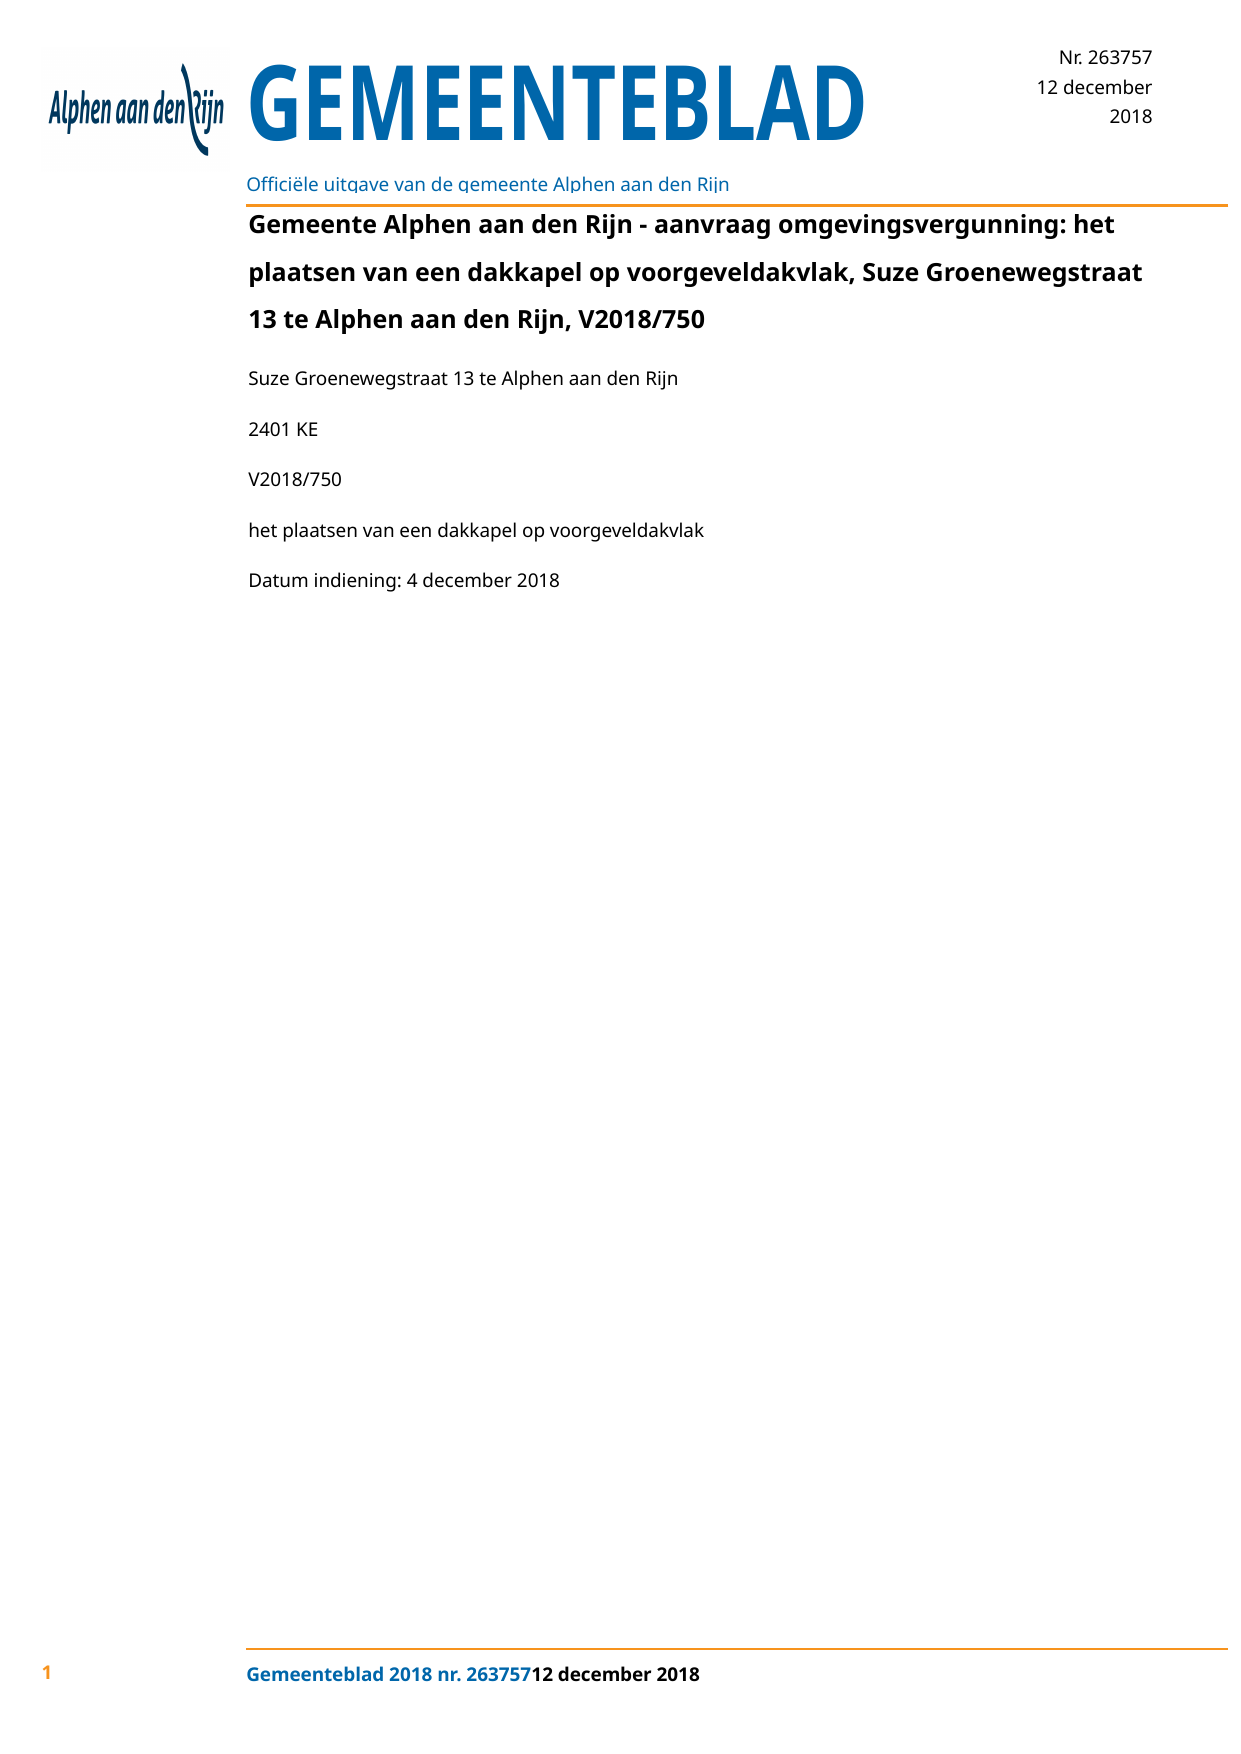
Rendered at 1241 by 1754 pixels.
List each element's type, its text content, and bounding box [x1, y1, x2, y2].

text het plaatsen van een dakkapel op voorgeveldakvlak [248, 517, 1152, 542]
text Datum indiening: 4 december 2018 [248, 567, 1152, 593]
text Suze Groenewegstraat 13 te Alphen aan den Rijn [248, 366, 1152, 391]
text 2401 KE [248, 416, 1152, 442]
text Gemeente Alphen aan den Rijn - aanvraag omgevingsvergunning: het plaatsen van een dakkapel op voorgeveldakvlak, Suze Groenewegstraat 13 te Alphen aan den Rijn, V2018/750 [248, 207, 1152, 336]
text V2018/750 [248, 466, 1152, 492]
picture [41, 47, 231, 172]
